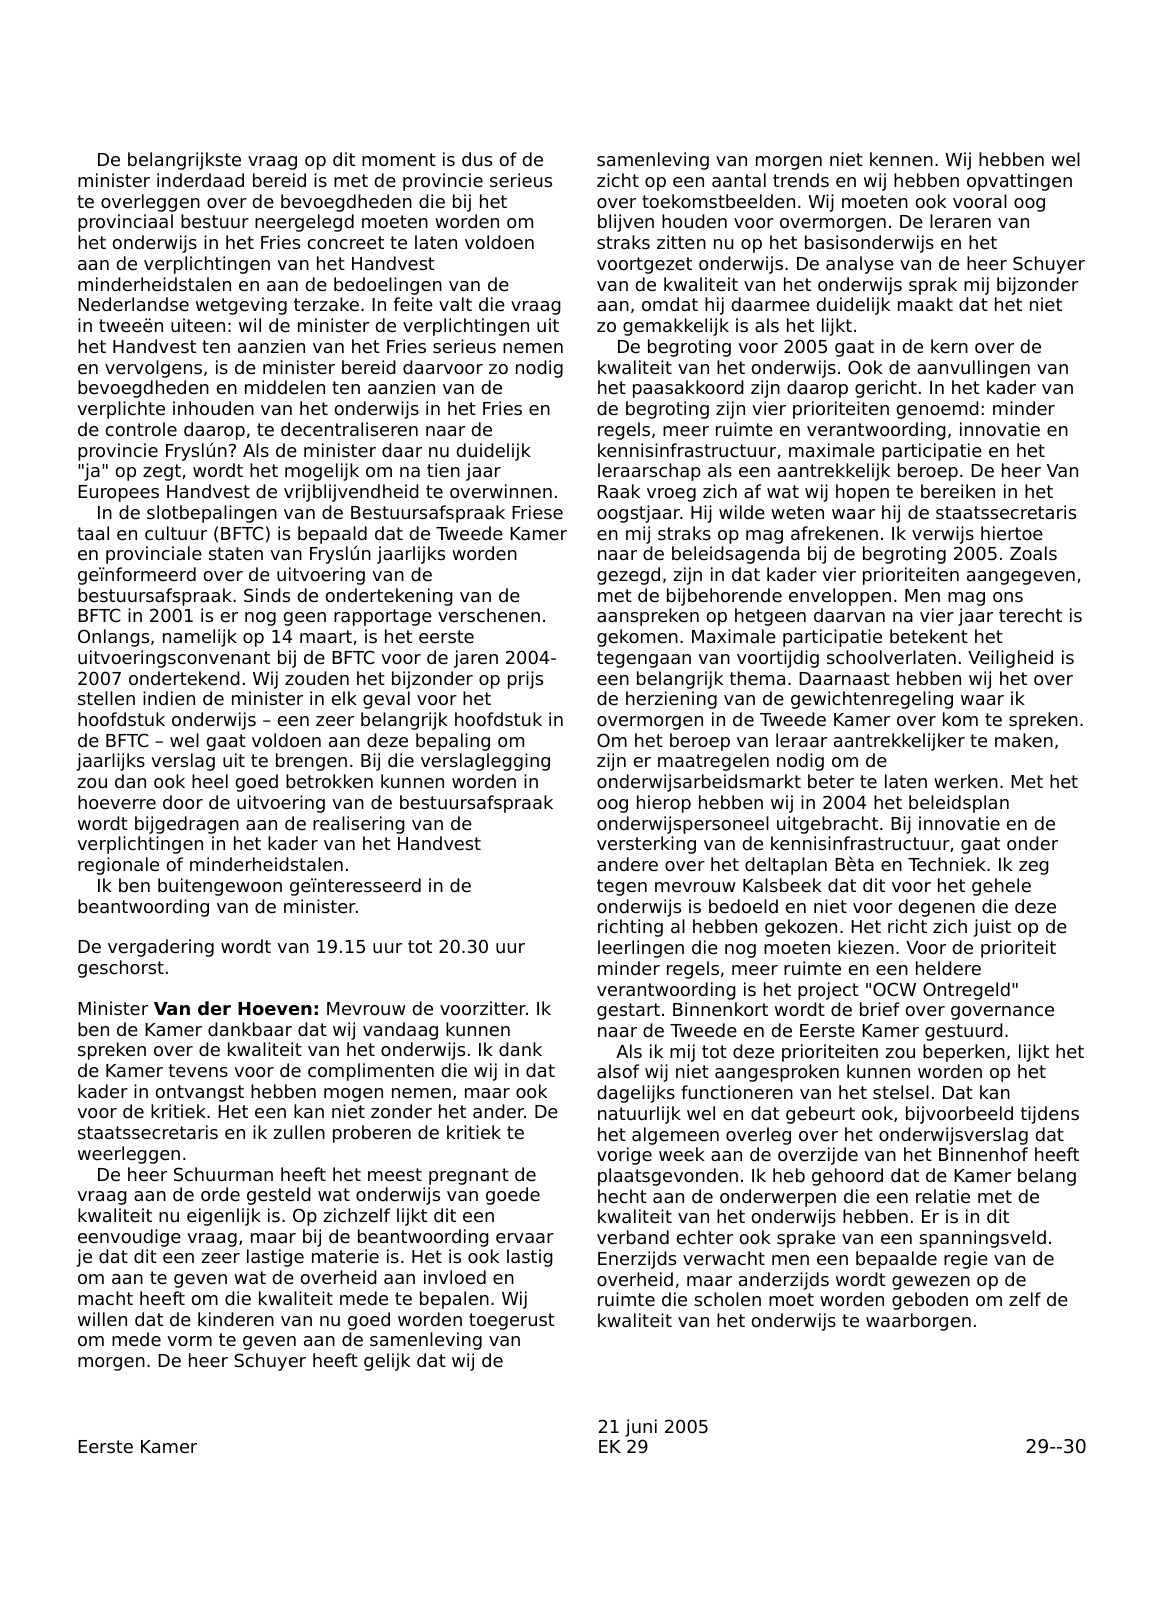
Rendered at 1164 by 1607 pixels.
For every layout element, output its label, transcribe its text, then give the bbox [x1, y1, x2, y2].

text De vergadering wordt van 19.15 uur tot 20.30 uur geschorst. [77, 937, 567, 979]
text samenleving van morgen niet kennen. Wij hebben wel zicht op een aantal trends en wij hebben opvattingen over toekomstbeelden. Wij moeten ook vooral oog blijven houden voor overmorgen. De leraren van straks zitten nu op het basisonderwijs en het voortgezet onderwijs. De analyse van de heer Schuyer van de kwaliteit van het onderwijs sprak mij bijzonder aan, omdat hij daarmee duidelijk maakt dat het niet zo gemakkelijk is als het lijkt. [596, 150, 1087, 337]
text In de slotbepalingen van de Bestuursafspraak Friese taal en cultuur (BFTC) is bepaald dat de Tweede Kamer en provinciale staten van Fryslún jaarlijks worden geïnformeerd over de uitvoering van de bestuursafspraak. Sinds de ondertekening van de BFTC in 2001 is er nog geen rapportage verschenen. Onlangs, namelijk op 14 maart, is het eerste uitvoeringsconvenant bij de BFTC voor de jaren 2004-2007 ondertekend. Wij zouden het bijzonder op prijs stellen indien de minister in elk geval voor het hoofdstuk onderwijs – een zeer belangrijk hoofdstuk in de BFTC – wel gaat voldoen aan deze bepaling om jaarlijks verslag uit te brengen. Bij die verslaglegging zou dan ook heel goed betrokken kunnen worden in hoeverre door de uitvoering van de bestuursafspraak wordt bijgedragen aan de realisering van de verplichtingen in het kader van het Handvest regionale of minderheidstalen. [77, 503, 567, 876]
text De belangrijkste vraag op dit moment is dus of de minister inderdaad bereid is met de provincie serieus te overleggen over de bevoegdheden die bij het provinciaal bestuur neergelegd moeten worden om het onderwijs in het Fries concreet te laten voldoen aan de verplichtingen van het Handvest minderheidstalen en aan de bedoelingen van de Nederlandse wetgeving terzake. In feite valt die vraag in tweeën uiteen: wil de minister de verplichtingen uit het Handvest ten aanzien van het Fries serieus nemen en vervolgens, is de minister bereid daarvoor zo nodig bevoegdheden en middelen ten aanzien van de verplichte inhouden van het onderwijs in het Fries en de controle daarop, te decentraliseren naar de provincie Fryslún? Als de minister daar nu duidelijk "ja" op zegt, wordt het mogelijk om na tien jaar Europees Handvest de vrijblijvendheid te overwinnen. [77, 150, 567, 503]
text Minister Van der Hoeven: Mevrouw de voorzitter. Ik ben de Kamer dankbaar dat wij vandaag kunnen spreken over de kwaliteit van het onderwijs. Ik dank de Kamer tevens voor de complimenten die wij in dat kader in ontvangst hebben mogen nemen, maar ook voor de kritiek. Het een kan niet zonder het ander. De staatssecretaris en ik zullen proberen de kritiek te weerleggen. [77, 999, 567, 1164]
text Als ik mij tot deze prioriteiten zou beperken, lijkt het alsof wij niet aangesproken kunnen worden op het dagelijks functioneren van het stelsel. Dat kan natuurlijk wel en dat gebeurt ook, bijvoorbeeld tijdens het algemeen overleg over het onderwijsverslag dat vorige week aan de overzijde van het Binnenhof heeft plaatsgevonden. Ik heb gehoord dat de Kamer belang hecht aan de onderwerpen die een relatie met de kwaliteit van het onderwijs hebben. Er is in dit verband echter ook sprake van een spanningsveld. Enerzijds verwacht men een bepaalde regie van de overheid, maar anderzijds wordt gewezen op de ruimte die scholen moet worden geboden om zelf de kwaliteit van het onderwijs te waarborgen. [596, 1042, 1087, 1332]
text De heer Schuurman heeft het meest pregnant de vraag aan de orde gesteld wat onderwijs van goede kwaliteit nu eigenlijk is. Op zichzelf lijkt dit een eenvoudige vraag, maar bij de beantwoording ervaar je dat dit een zeer lastige materie is. Het is ook lastig om aan te geven wat de overheid aan invloed en macht heeft om die kwaliteit mede te bepalen. Wij willen dat de kinderen van nu goed worden toegerust om mede vorm te geven aan de samenleving van morgen. De heer Schuyer heeft gelijk dat wij de [77, 1164, 567, 1372]
text Ik ben buitengewoon geïnteresseerd in de beantwoording van de minister. [77, 876, 567, 917]
text De begroting voor 2005 gaat in de kern over de kwaliteit van het onderwijs. Ook de aanvullingen van het paasakkoord zijn daarop gericht. In het kader van de begroting zijn vier prioriteiten genoemd: minder regels, meer ruimte en verantwoording, innovatie en kennisinfrastructuur, maximale participatie en het leraarschap als een aantrekkelijk beroep. De heer Van Raak vroeg zich af wat wij hopen te bereiken in het oogstjaar. Hij wilde weten waar hij de staatssecretaris en mij straks op mag afrekenen. Ik verwijs hiertoe naar de beleidsagenda bij de begroting 2005. Zoals gezegd, zijn in dat kader vier prioriteiten aangegeven, met de bijbehorende enveloppen. Men mag ons aanspreken op hetgeen daarvan na vier jaar terecht is gekomen. Maximale participatie betekent het tegengaan van voortijdig schoolverlaten. Veiligheid is een belangrijk thema. Daarnaast hebben wij het over de herziening van de gewichtenregeling waar ik overmorgen in de Tweede Kamer over kom te spreken. Om het beroep van leraar aantrekkelijker te maken, zijn er maatregelen nodig om de onderwijsarbeidsmarkt beter te laten werken. Met het oog hierop hebben wij in 2004 het beleidsplan onderwijspersoneel uitgebracht. Bij innovatie en de versterking van de kennisinfrastructuur, gaat onder andere over het deltaplan Bèta en Techniek. Ik zeg tegen mevrouw Kalsbeek dat dit voor het gehele onderwijs is bedoeld en niet voor degenen die deze richting al hebben gekozen. Het richt zich juist op de leerlingen die nog moeten kiezen. Voor de prioriteit minder regels, meer ruimte en een heldere verantwoording is het project "OCW Ontregeld" gestart. Binnenkort wordt de brief over governance naar de Tweede en de Eerste Kamer gestuurd. [596, 337, 1087, 1042]
